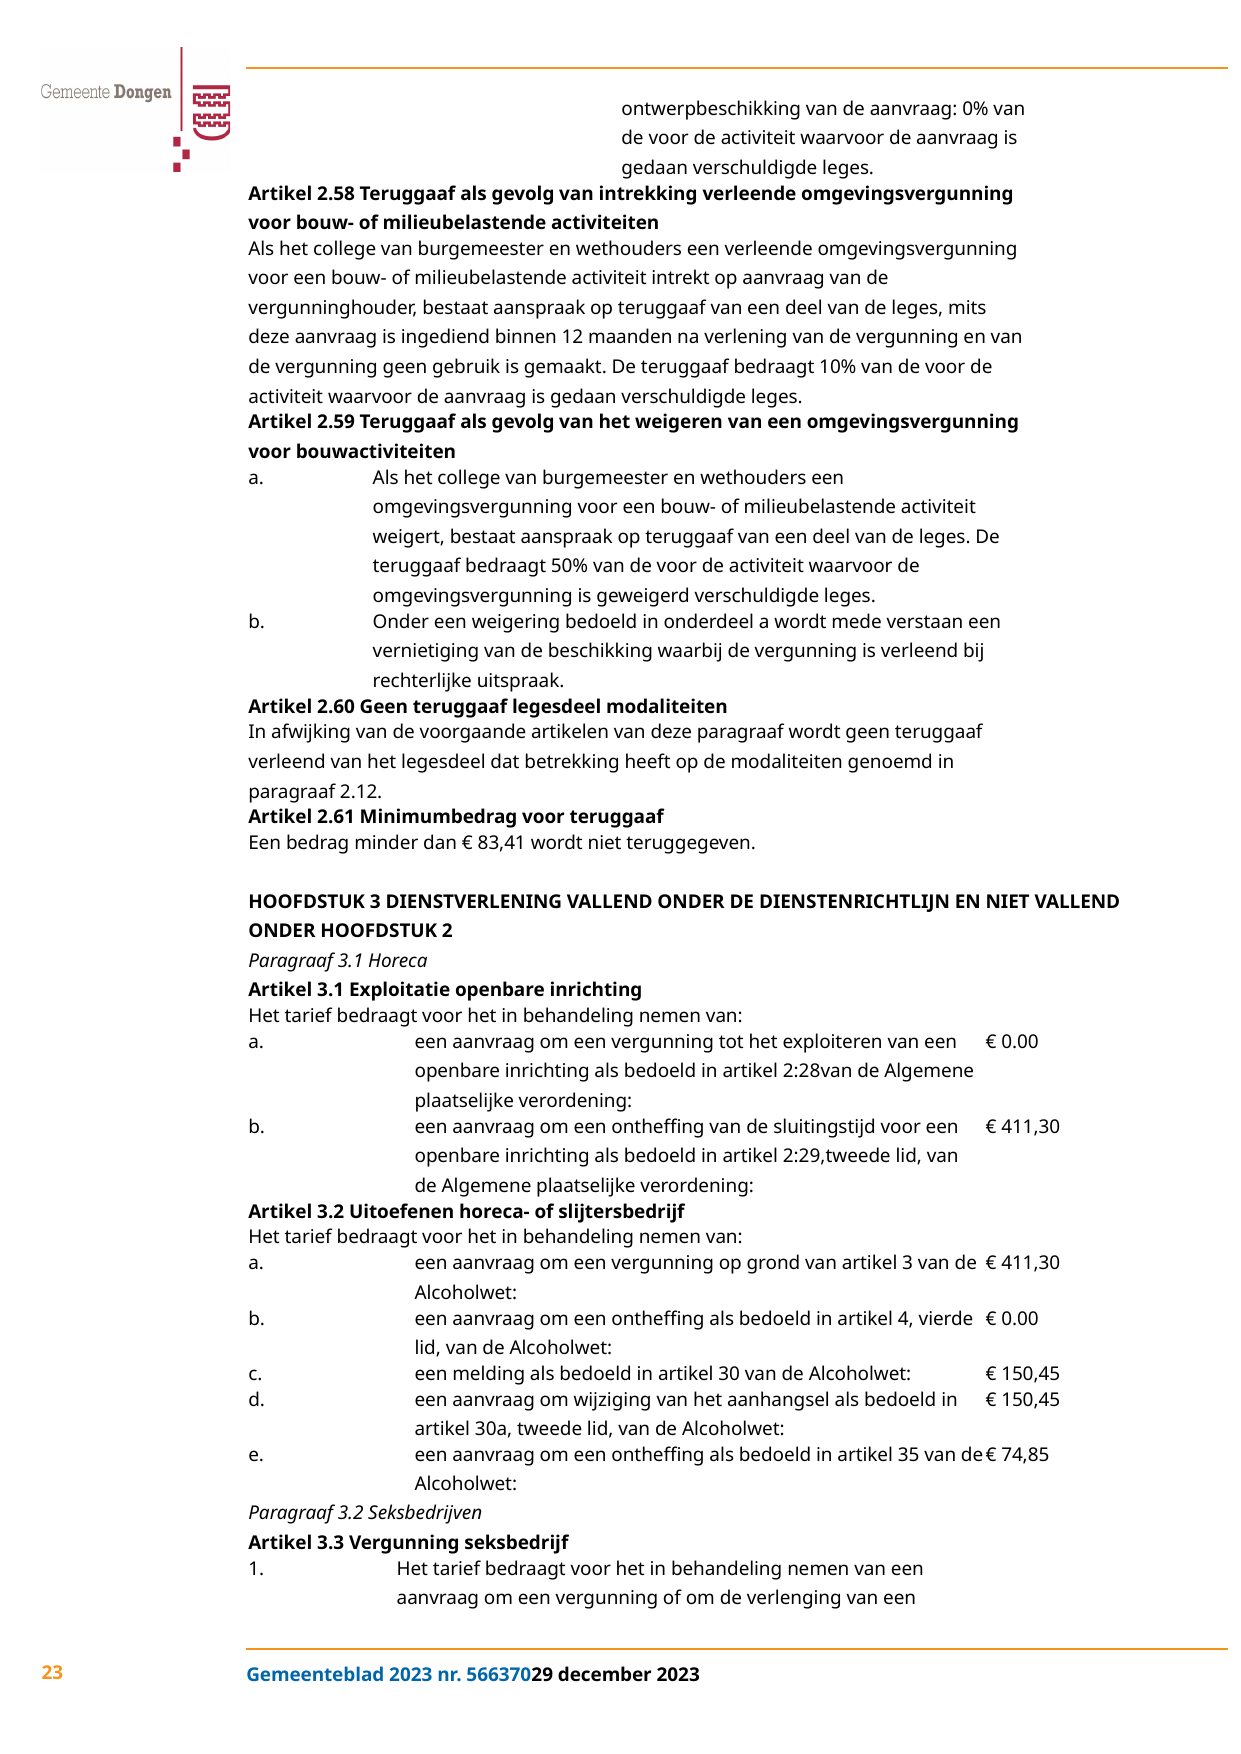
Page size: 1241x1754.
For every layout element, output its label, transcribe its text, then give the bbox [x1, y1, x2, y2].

table_cell In afwijking van de voorgaande artikelen van deze paragraaf wordt geen teruggaaf verleend van het legesdeel dat betrekking heeft op de modaliteiten genoemd in paragraaf 2.12. [248, 719, 1027, 803]
table_cell [1027, 180, 1152, 235]
table_cell € 74,85 [985, 1441, 1152, 1496]
table_cell [1027, 235, 1152, 409]
table_cell een aanvraag om een vergunning op grond van artikel 3 van de Alcoholwet: [414, 1249, 985, 1305]
table_cell Een bedrag minder dan € 83,41 wordt niet teruggegeven. [248, 829, 1027, 855]
table_cell een aanvraag om een vergunning tot het exploiteren van een openbare inrichting als bedoeld in artikel 2:28van de Algemene plaatselijke verordening: [414, 1028, 985, 1113]
table_cell e. [248, 1441, 414, 1496]
table_cell een aanvraag om een ontheffing als bedoeld in artikel 35 van de Alcoholwet: [414, 1441, 985, 1496]
table_cell [1027, 719, 1152, 803]
table_cell [1003, 1555, 1152, 1610]
table_cell [985, 1198, 1152, 1224]
table_cell a. [248, 1249, 414, 1305]
table_cell Het tarief bedraagt voor het in behandeling nemen van: [248, 1224, 985, 1249]
table_cell Het tarief bedraagt voor het in behandeling nemen van: [248, 1003, 985, 1028]
table_cell € 0.00 [985, 1305, 1152, 1360]
table_header [1003, 1529, 1152, 1555]
table_cell een aanvraag om een ontheffing van de sluitingstijd voor een openbare inrichting als bedoeld in artikel 2:29,tweede lid, van de Algemene plaatselijke verordening: [414, 1113, 985, 1198]
text Paragraaf 3.1 Horeca [248, 947, 1152, 973]
table_cell [1027, 804, 1152, 829]
table_cell een aanvraag om wijziging van het aanhangsel als bedoeld in artikel 30a, tweede lid, van de Alcoholwet: [414, 1386, 985, 1441]
table_cell d. [248, 1386, 414, 1441]
table_header Artikel 3.1 Exploitatie openbare inrichting [248, 977, 985, 1002]
table_cell € 150,45 [985, 1360, 1152, 1386]
table_cell a. [248, 1028, 414, 1113]
table_cell een melding als bedoeld in artikel 30 van de Alcoholwet: [414, 1360, 985, 1386]
table_cell Artikel 2.61 Minimumbedrag voor teruggaaf [248, 804, 1027, 829]
table_cell € 150,45 [985, 1386, 1152, 1441]
table_cell b. [248, 1113, 414, 1198]
table_cell [1027, 95, 1152, 180]
table_cell € 411,30 [985, 1249, 1152, 1305]
table_cell [985, 1003, 1152, 1028]
table_cell [1027, 409, 1152, 464]
table_cell [1027, 693, 1152, 719]
table_cell [985, 1224, 1152, 1249]
table_cell 1. [248, 1555, 396, 1610]
table_header [985, 977, 1152, 1002]
text HOOFDSTUK 3 DIENSTVERLENING VALLEND ONDER DE DIENSTENRICHTLIJN EN NIET VALLEND ONDER HOOFDSTUK 2 [248, 888, 1152, 943]
table_cell b. [248, 608, 372, 693]
table_cell [1027, 608, 1152, 693]
table_cell Het tarief bedraagt voor het in behandeling nemen van een aanvraag om een vergunning of om de verlenging van een [396, 1555, 1003, 1610]
table_cell Artikel 2.60 Geen teruggaaf legesdeel modaliteiten [248, 693, 1027, 719]
text Paragraaf 3.2 Seksbedrijven [248, 1499, 1152, 1525]
table_cell Als het college van burgemeester en wethouders een verleende omgevingsvergunning voor een bouw- of milieubelastende activiteit intrekt op aanvraag van de vergunninghouder, bestaat aanspraak op teruggaaf van een deel van de leges, mits deze aanvraag is ingediend binnen 12 maanden na verlening van de vergunning en van de vergunning geen gebruik is gemaakt. De teruggaaf bedraagt 10% van de voor de activiteit waarvoor de aanvraag is gedaan verschuldigde leges. [248, 235, 1027, 409]
table_cell a. [248, 464, 372, 608]
table_cell [248, 95, 372, 180]
table_cell [1027, 829, 1152, 855]
table_cell Artikel 3.2 Uitoefenen horeca- of slijtersbedrijf [248, 1198, 985, 1224]
table_cell € 0.00 [985, 1028, 1152, 1113]
table_cell een aanvraag om een ontheffing als bedoeld in artikel 4, vierde lid, van de Alcoholwet: [414, 1305, 985, 1360]
table_cell c. [248, 1360, 414, 1386]
table_cell Artikel 2.59 Teruggaaf als gevolg van het weigeren van een omgevingsvergunning voor bouwactiviteiten [248, 409, 1027, 464]
table_cell [1027, 464, 1152, 608]
table_cell b. [248, 1305, 414, 1360]
table_cell Onder een weigering bedoeld in onderdeel a wordt mede verstaan een vernietiging van de beschikking waarbij de vergunning is verleend bij rechterlijke uitspraak. [373, 608, 1027, 693]
table_cell [373, 95, 621, 180]
table_cell Als het college van burgemeester en wethouders een omgevingsvergunning voor een bouw- of milieubelastende activiteit weigert, bestaat aanspraak op teruggaaf van een deel van de leges. De teruggaaf bedraagt 50% van de voor de activiteit waarvoor de omgevingsvergunning is geweigerd verschuldigde leges. [373, 464, 1027, 608]
table_cell € 411,30 [985, 1113, 1152, 1198]
table_cell ontwerpbeschikking van de aanvraag: 0% van de voor de activiteit waarvoor de aanvraag is gedaan verschuldigde leges. [621, 95, 1027, 180]
picture [41, 47, 231, 172]
table_cell Artikel 2.58 Teruggaaf als gevolg van intrekking verleende omgevingsvergunning voor bouw- of milieubelastende activiteiten [248, 180, 1027, 235]
table_header Artikel 3.3 Vergunning seksbedrijf [248, 1529, 1003, 1555]
